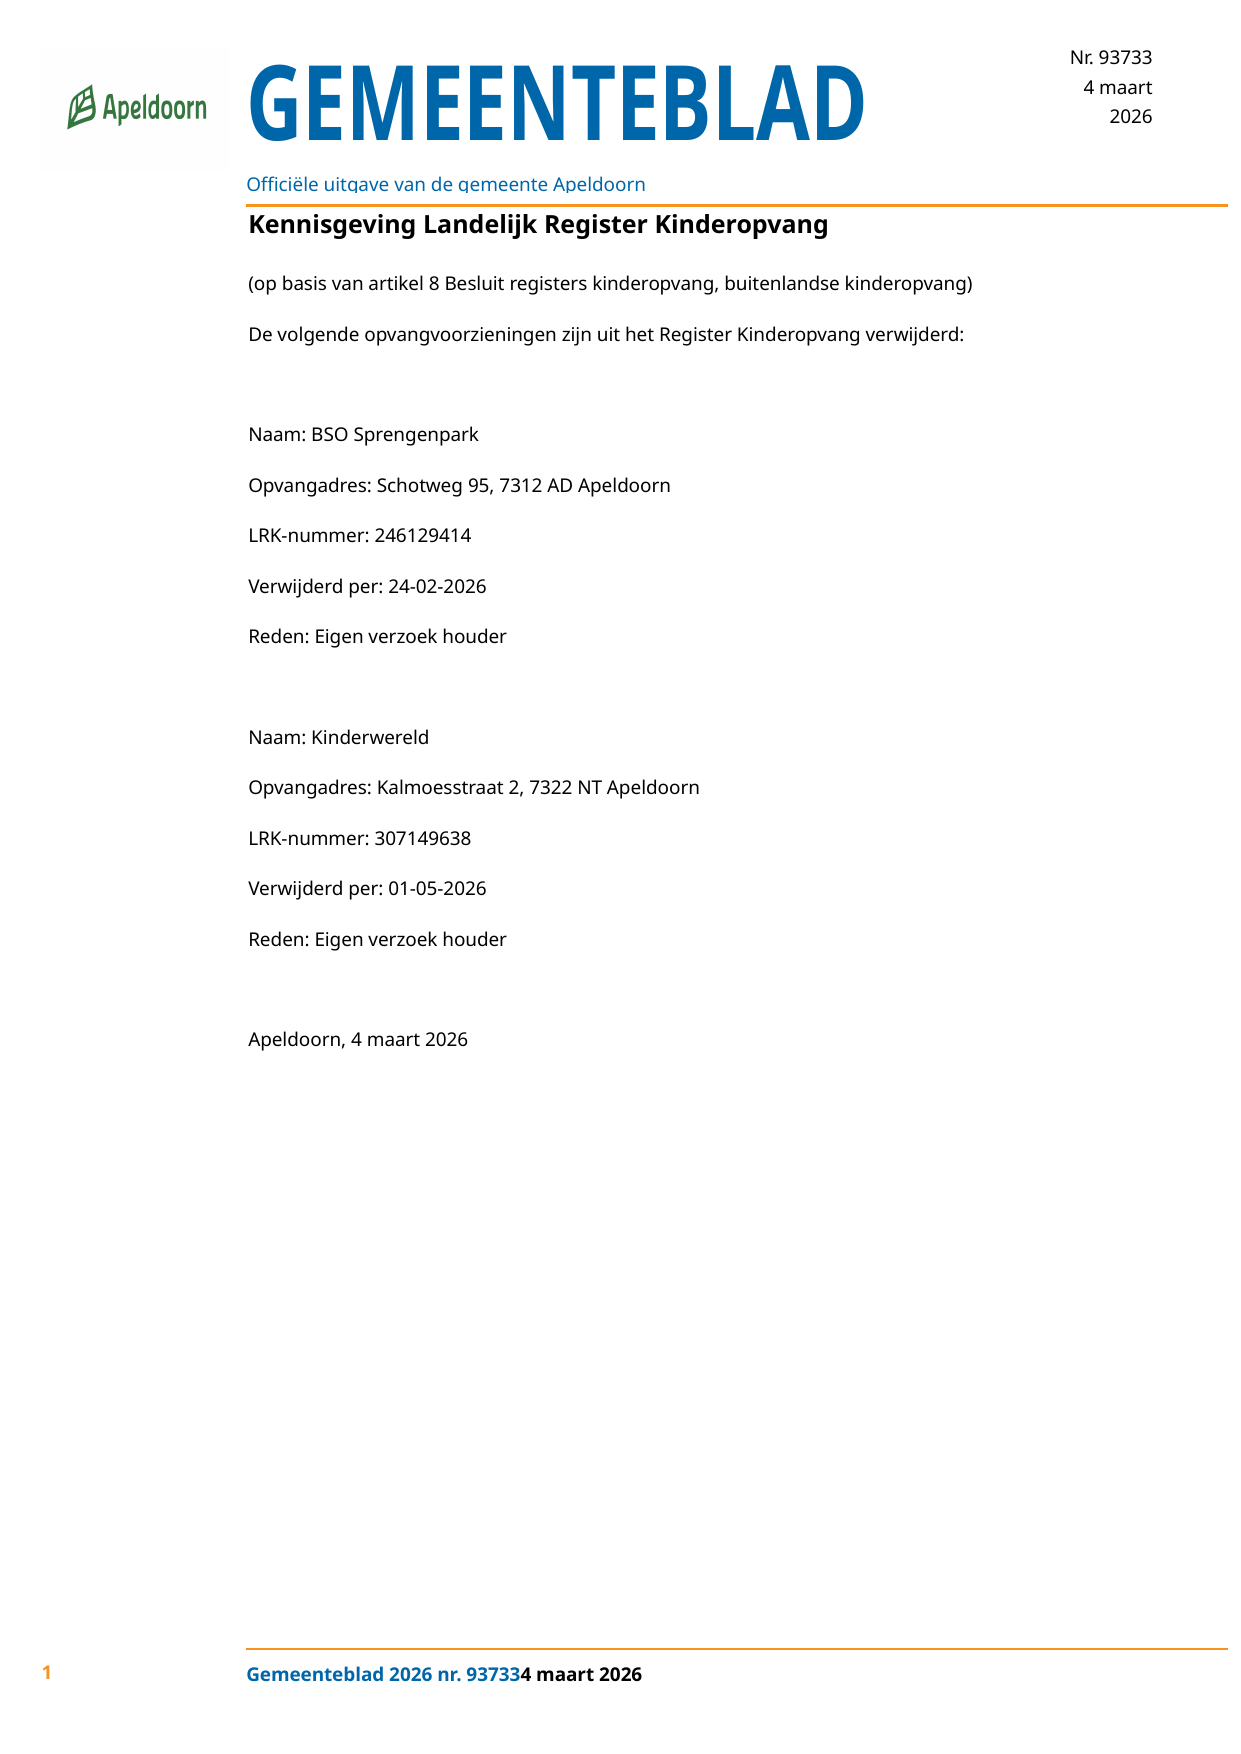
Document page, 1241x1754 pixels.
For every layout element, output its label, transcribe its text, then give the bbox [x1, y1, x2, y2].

text Opvangadres: Kalmoesstraat 2, 7322 NT Apeldoorn [248, 774, 1152, 800]
text Naam: BSO Sprengenpark [248, 422, 1152, 447]
picture [41, 47, 231, 172]
text Kennisgeving Landelijk Register Kinderopvang [248, 207, 1152, 241]
text LRK-nummer: 246129414 [248, 522, 1152, 548]
text Opvangadres: Schotweg 95, 7312 AD Apeldoorn [248, 472, 1152, 498]
text Reden: Eigen verzoek houder [248, 623, 1152, 649]
text Apeldoorn, 4 maart 2026 [248, 1027, 1152, 1052]
text LRK-nummer: 307149638 [248, 825, 1152, 851]
text De volgende opvangvoorzieningen zijn uit het Register Kinderopvang verwijderd: [248, 321, 1152, 346]
text Naam: Kinderwereld [248, 724, 1152, 750]
text (op basis van artikel 8 Besluit registers kinderopvang, buitenlandse kinderopvang) [248, 270, 1152, 296]
text Reden: Eigen verzoek houder [248, 926, 1152, 951]
text Verwijderd per: 24-02-2026 [248, 573, 1152, 598]
text Verwijderd per: 01-05-2026 [248, 875, 1152, 901]
